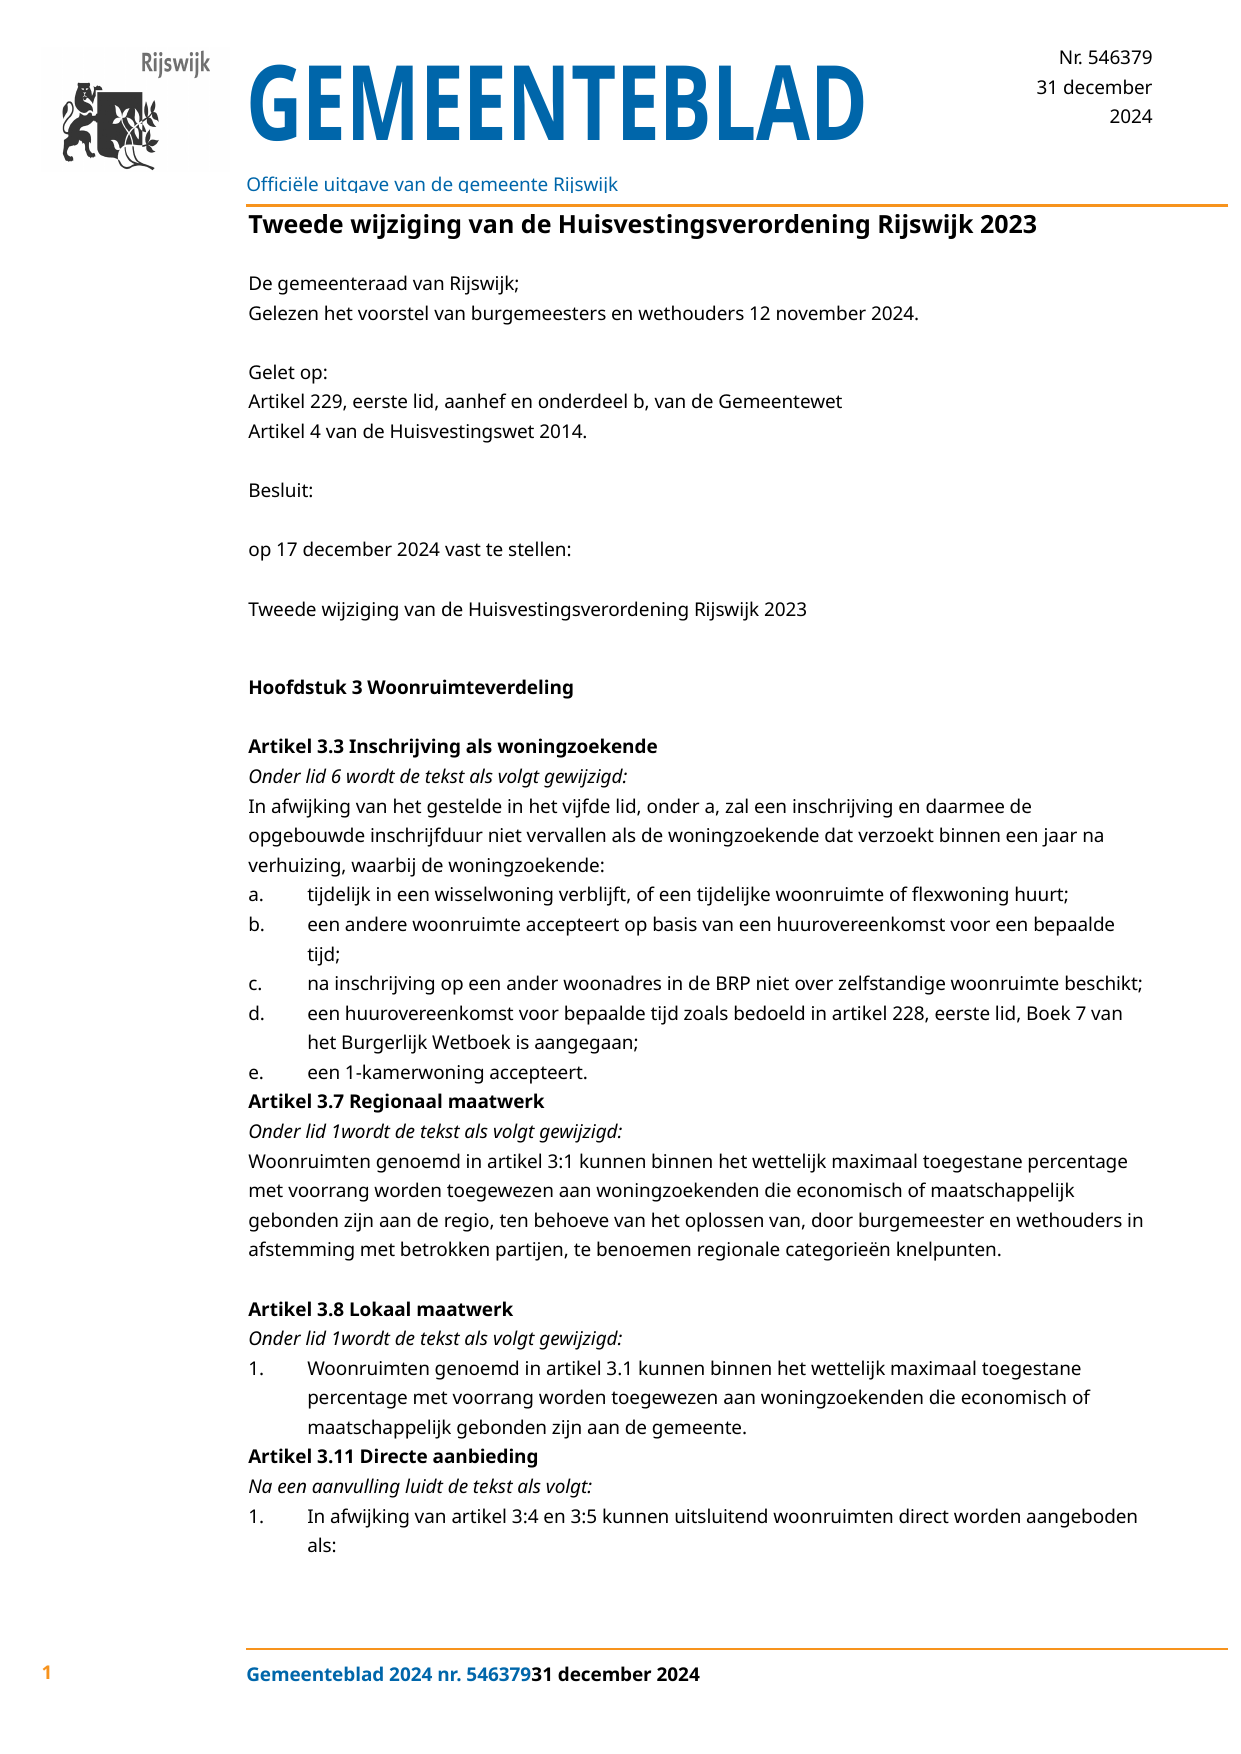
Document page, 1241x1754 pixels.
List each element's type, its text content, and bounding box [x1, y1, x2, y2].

text Onder lid 6 wordt de tekst als volgt gewijzigd: [248, 763, 1152, 789]
text Gelezen het voorstel van burgemeesters en wethouders 12 november 2024. [248, 300, 1152, 326]
text Artikel 3.8 Lokaal maatwerk [248, 1296, 1152, 1322]
text Woonruimten genoemd in artikel 3:1 kunnen binnen het wettelijk maximaal toegestane percentage met voorrang worden toegewezen aan woningzoekenden die economisch of maatschappelijk gebonden zijn aan de regio, ten behoeve van het oplossen van, door burgemeester en wethouders in afstemming met betrokken partijen, te benoemen regionale categorieën knelpunten. [248, 1148, 1152, 1262]
list een huurovereenkomst voor bepaalde tijd zoals bedoeld in artikel 228, eerste lid, Boek 7 van het Burgerlijk Wetboek is aangegaan; [248, 1000, 1152, 1055]
text In afwijking van het gestelde in het vijfde lid, onder a, zal een inschrijving en daarmee de opgebouwde inschrijfduur niet vervallen als de woningzoekende dat verzoekt binnen een jaar na verhuizing, waarbij de woningzoekende: [248, 793, 1152, 878]
picture [41, 47, 231, 172]
list na inschrijving op een ander woonadres in de BRP niet over zelfstandige woonruimte beschikt; [248, 970, 1152, 996]
text Tweede wijziging van de Huisvestingsverordening Rijswijk 2023 [248, 596, 1152, 621]
list een andere woonruimte accepteert op basis van een huurovereenkomst voor een bepaalde tijd; [248, 911, 1152, 967]
text Artikel 3.7 Regionaal maatwerk [248, 1089, 1152, 1114]
text De gemeenteraad van Rijswijk; [248, 270, 1152, 296]
list een 1-kamerwoning accepteert. [248, 1059, 1152, 1085]
text Artikel 229, eerste lid, aanhef en onderdeel b, van de Gemeentewet [248, 389, 1152, 414]
text Besluit: [248, 477, 1152, 503]
text Na een aanvulling luidt de tekst als volgt: [248, 1473, 1152, 1499]
text Gelet op: [248, 359, 1152, 385]
text Onder lid 1wordt de tekst als volgt gewijzigd: [248, 1325, 1152, 1351]
text op 17 december 2024 vast te stellen: [248, 537, 1152, 562]
text Artikel 3.11 Directe aanbieding [248, 1444, 1152, 1469]
list tijdelijk in een wisselwoning verblijft, of een tijdelijke woonruimte of flexwoning huurt; [248, 882, 1152, 907]
list In afwijking van artikel 3:4 en 3:5 kunnen uitsluitend woonruimten direct worden aangeboden als: [248, 1503, 1152, 1558]
text Hoofdstuk 3 Woonruimteverdeling [248, 674, 1152, 700]
text Tweede wijziging van de Huisvestingsverordening Rijswijk 2023 [248, 207, 1152, 241]
list Woonruimten genoemd in artikel 3.1 kunnen binnen het wettelijk maximaal toegestane percentage met voorrang worden toegewezen aan woningzoekenden die economisch of maatschappelijk gebonden zijn aan de gemeente. [248, 1355, 1152, 1440]
text Artikel 4 van de Huisvestingswet 2014. [248, 418, 1152, 444]
text Artikel 3.3 Inschrijving als woningzoekende [248, 734, 1152, 759]
text Onder lid 1wordt de tekst als volgt gewijzigd: [248, 1118, 1152, 1144]
